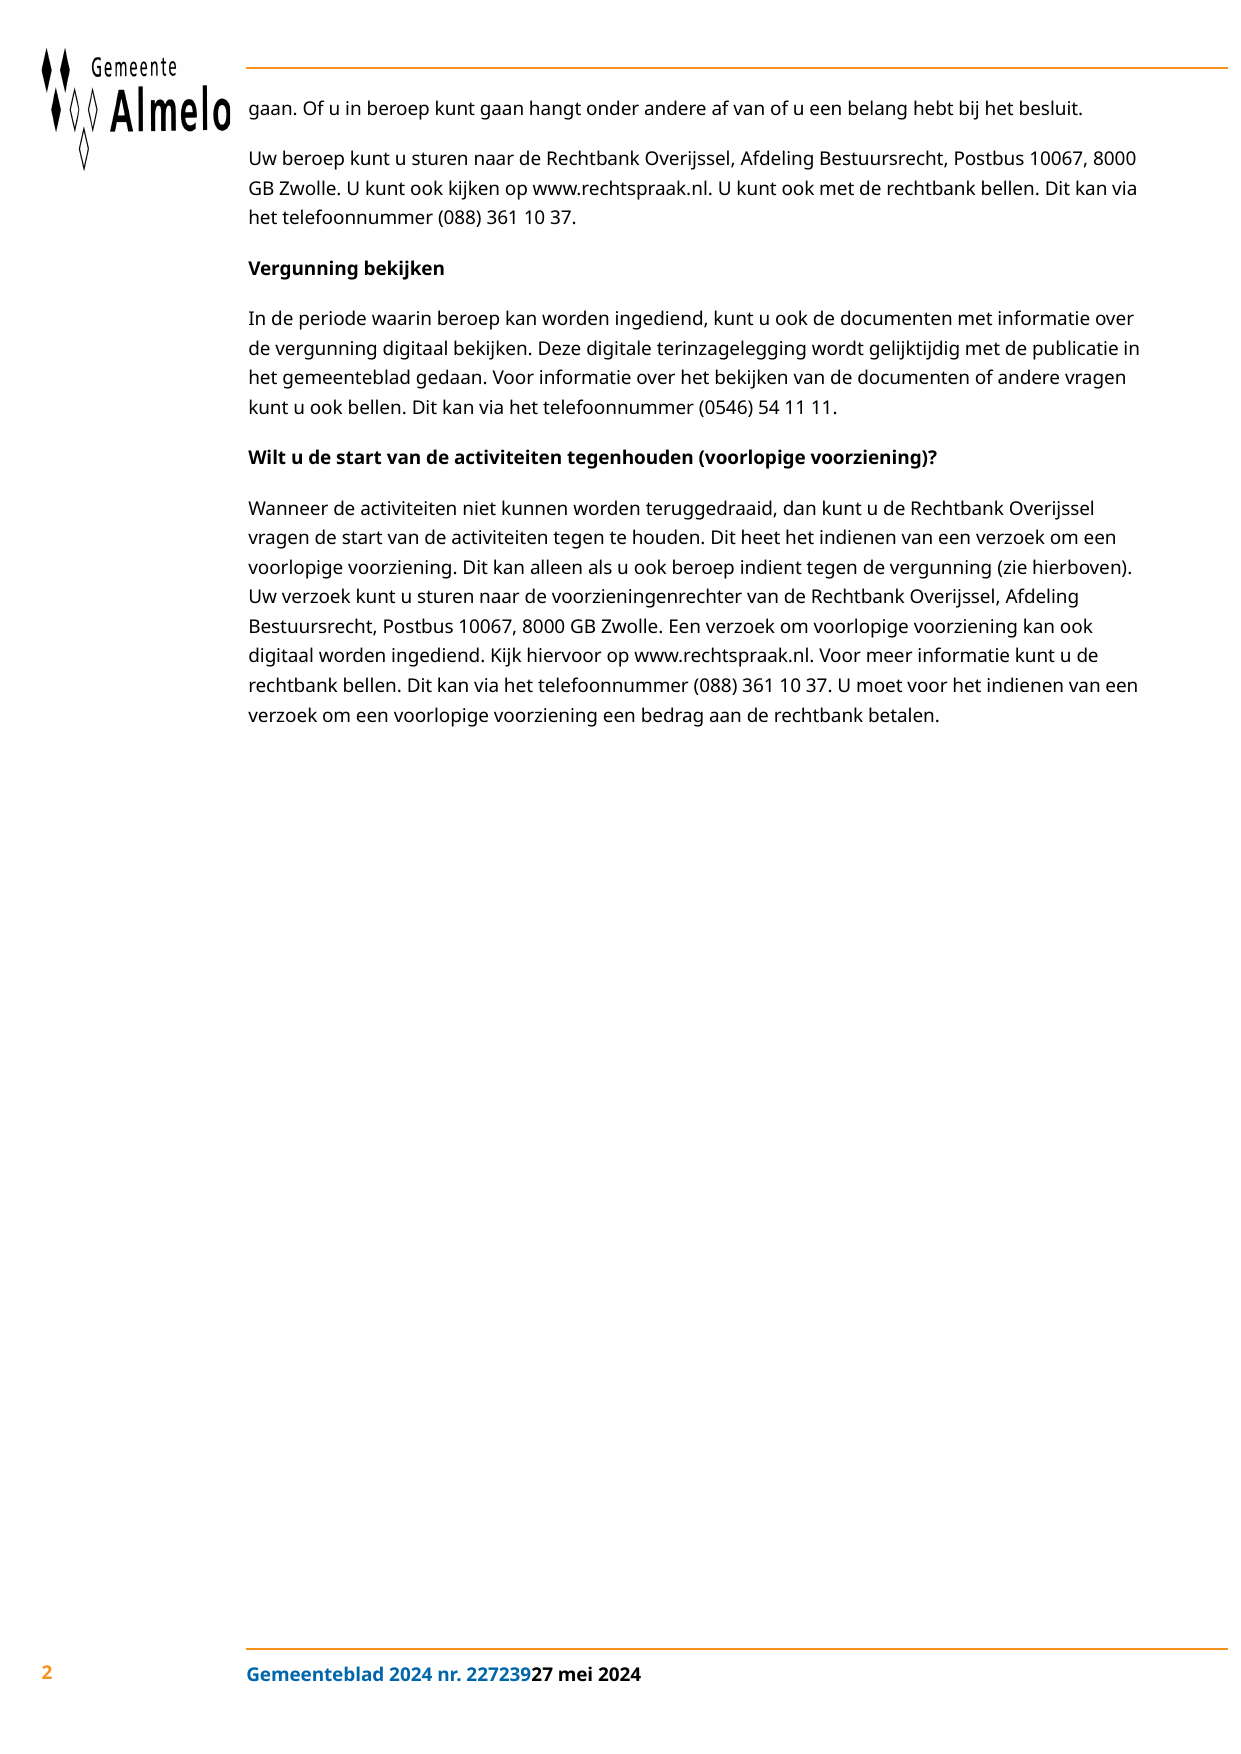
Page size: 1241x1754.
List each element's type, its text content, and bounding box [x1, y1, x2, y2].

picture [41, 47, 231, 172]
text gaan. Of u in beroep kunt gaan hangt onder andere af van of u een belang hebt bij het besluit. [248, 95, 1152, 121]
text Vergunning bekijken [248, 255, 1152, 281]
text In de periode waarin beroep kan worden ingediend, kunt u ook de documenten met informatie over de vergunning digitaal bekijken. Deze digitale terinzagelegging wordt gelijktijdig met de publicatie in het gemeenteblad gedaan. Voor informatie over het bekijken van de documenten of andere vragen kunt u ook bellen. Dit kan via het telefoonnummer (0546) 54 11 11. [248, 305, 1152, 420]
text Uw beroep kunt u sturen naar de Rechtbank Overijssel, Afdeling Bestuursrecht, Postbus 10067, 8000 GB Zwolle. U kunt ook kijken op www.rechtspraak.nl. U kunt ook met de rechtbank bellen. Dit kan via het telefoonnummer (088) 361 10 37. [248, 145, 1152, 230]
text Wanneer de activiteiten niet kunnen worden teruggedraaid, dan kunt u de Rechtbank Overijssel vragen de start van de activiteiten tegen te houden. Dit heet het indienen van een verzoek om een voorlopige voorziening. Dit kan alleen als u ook beroep indient tegen de vergunning (zie hierboven). Uw verzoek kunt u sturen naar de voorzieningenrechter van de Rechtbank Overijssel, Afdeling Bestuursrecht, Postbus 10067, 8000 GB Zwolle. Een verzoek om voorlopige voorziening kan ook digitaal worden ingediend. Kijk hiervoor op www.rechtspraak.nl. Voor meer informatie kunt u de rechtbank bellen. Dit kan via het telefoonnummer (088) 361 10 37. U moet voor het indienen van een verzoek om een voorlopige voorziening een bedrag aan de rechtbank betalen. [248, 495, 1152, 728]
text Wilt u de start van de activiteiten tegenhouden (voorlopige voorziening)? [248, 444, 1152, 470]
